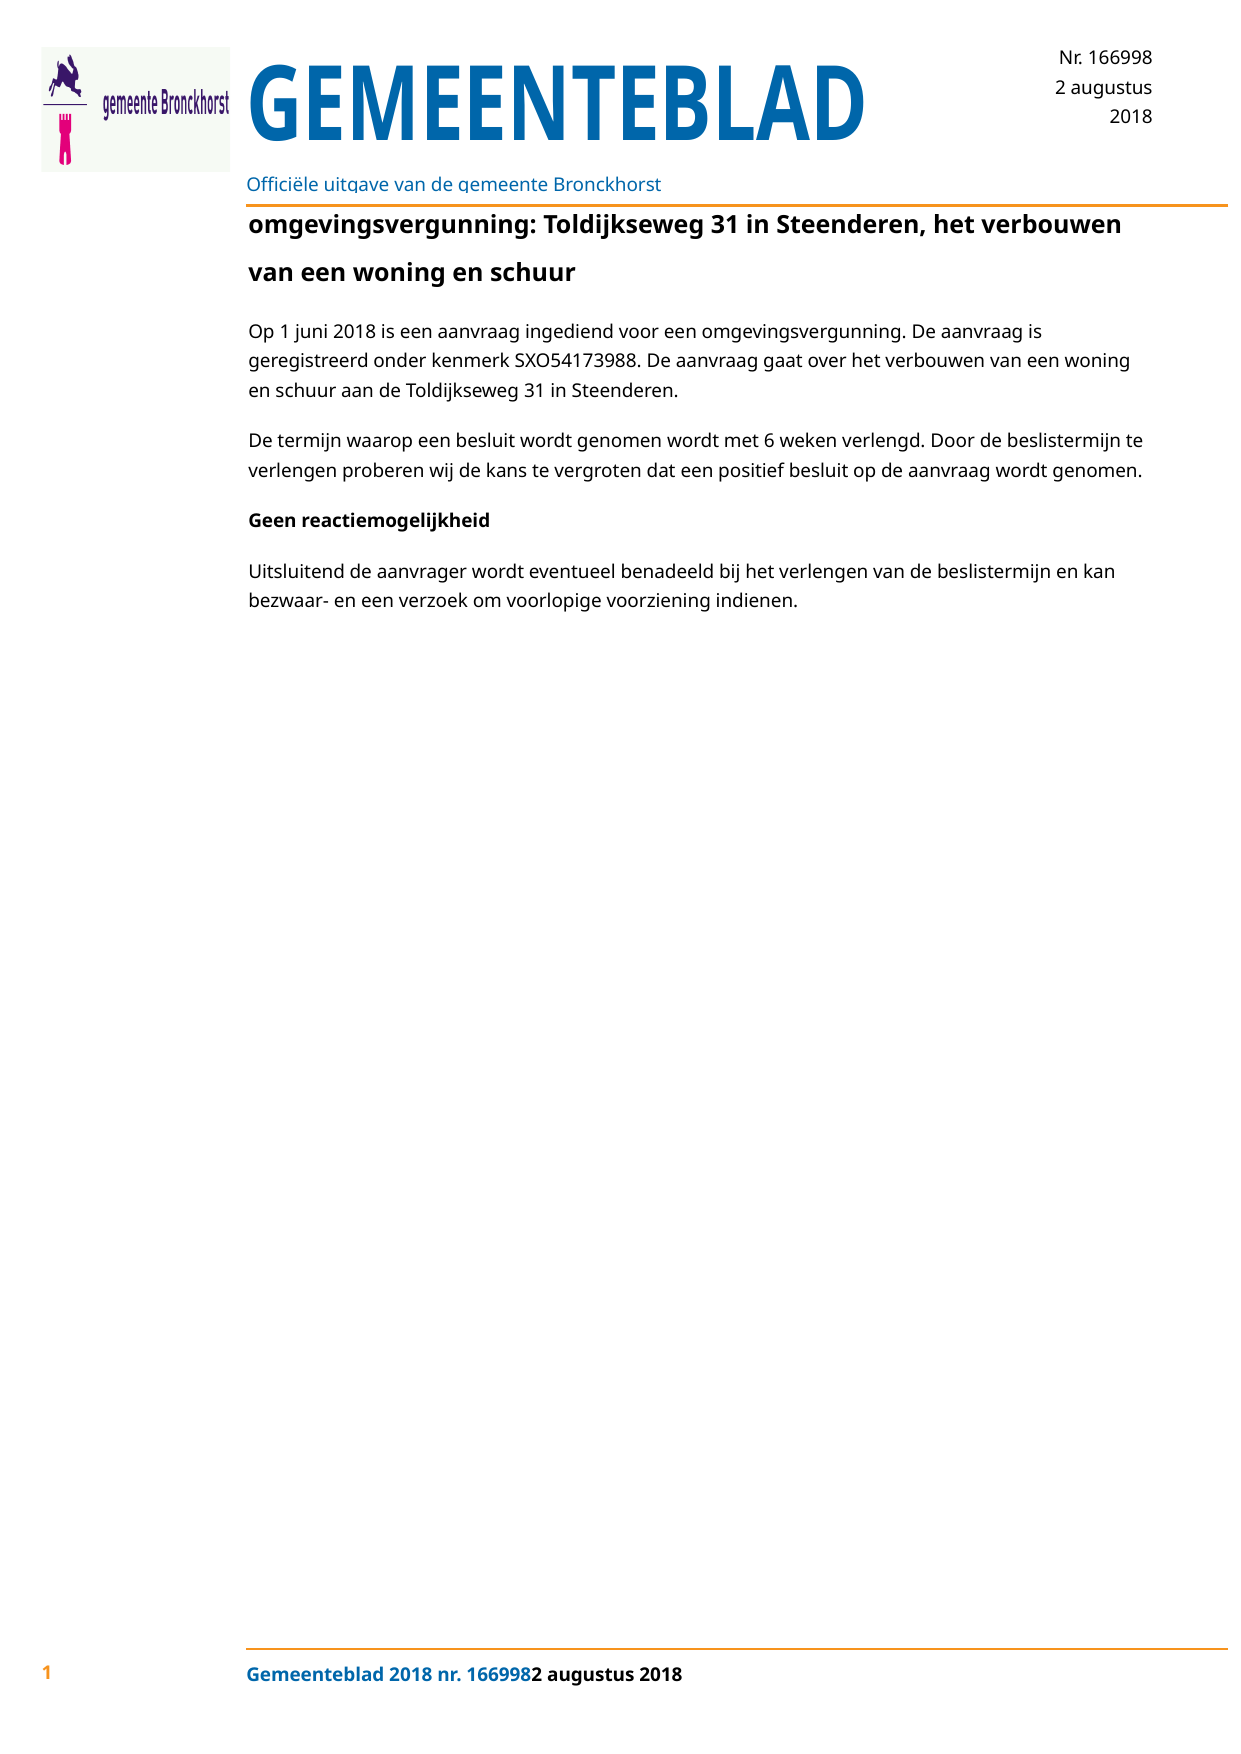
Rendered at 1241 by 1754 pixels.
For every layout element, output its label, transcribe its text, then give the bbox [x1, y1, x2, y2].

text Uitsluitend de aanvrager wordt eventueel benadeeld bij het verlengen van de beslistermijn en kan bezwaar- en een verzoek om voorlopige voorziening indienen. [248, 558, 1152, 613]
text Geen reactiemogelijkheid [248, 507, 1152, 533]
text Op 1 juni 2018 is een aanvraag ingediend voor een omgevingsvergunning. De aanvraag is geregistreerd onder kenmerk SXO54173988. De aanvraag gaat over het verbouwen van een woning en schuur aan de Toldijkseweg 31 in Steenderen. [248, 318, 1152, 403]
text De termijn waarop een besluit wordt genomen wordt met 6 weken verlengd. Door de beslistermijn te verlengen proberen wij de kans te vergroten dat een positief besluit op de aanvraag wordt genomen. [248, 427, 1152, 483]
picture [41, 47, 231, 172]
text omgevingsvergunning: Toldijkseweg 31 in Steenderen, het verbouwen van een woning en schuur [248, 207, 1152, 288]
